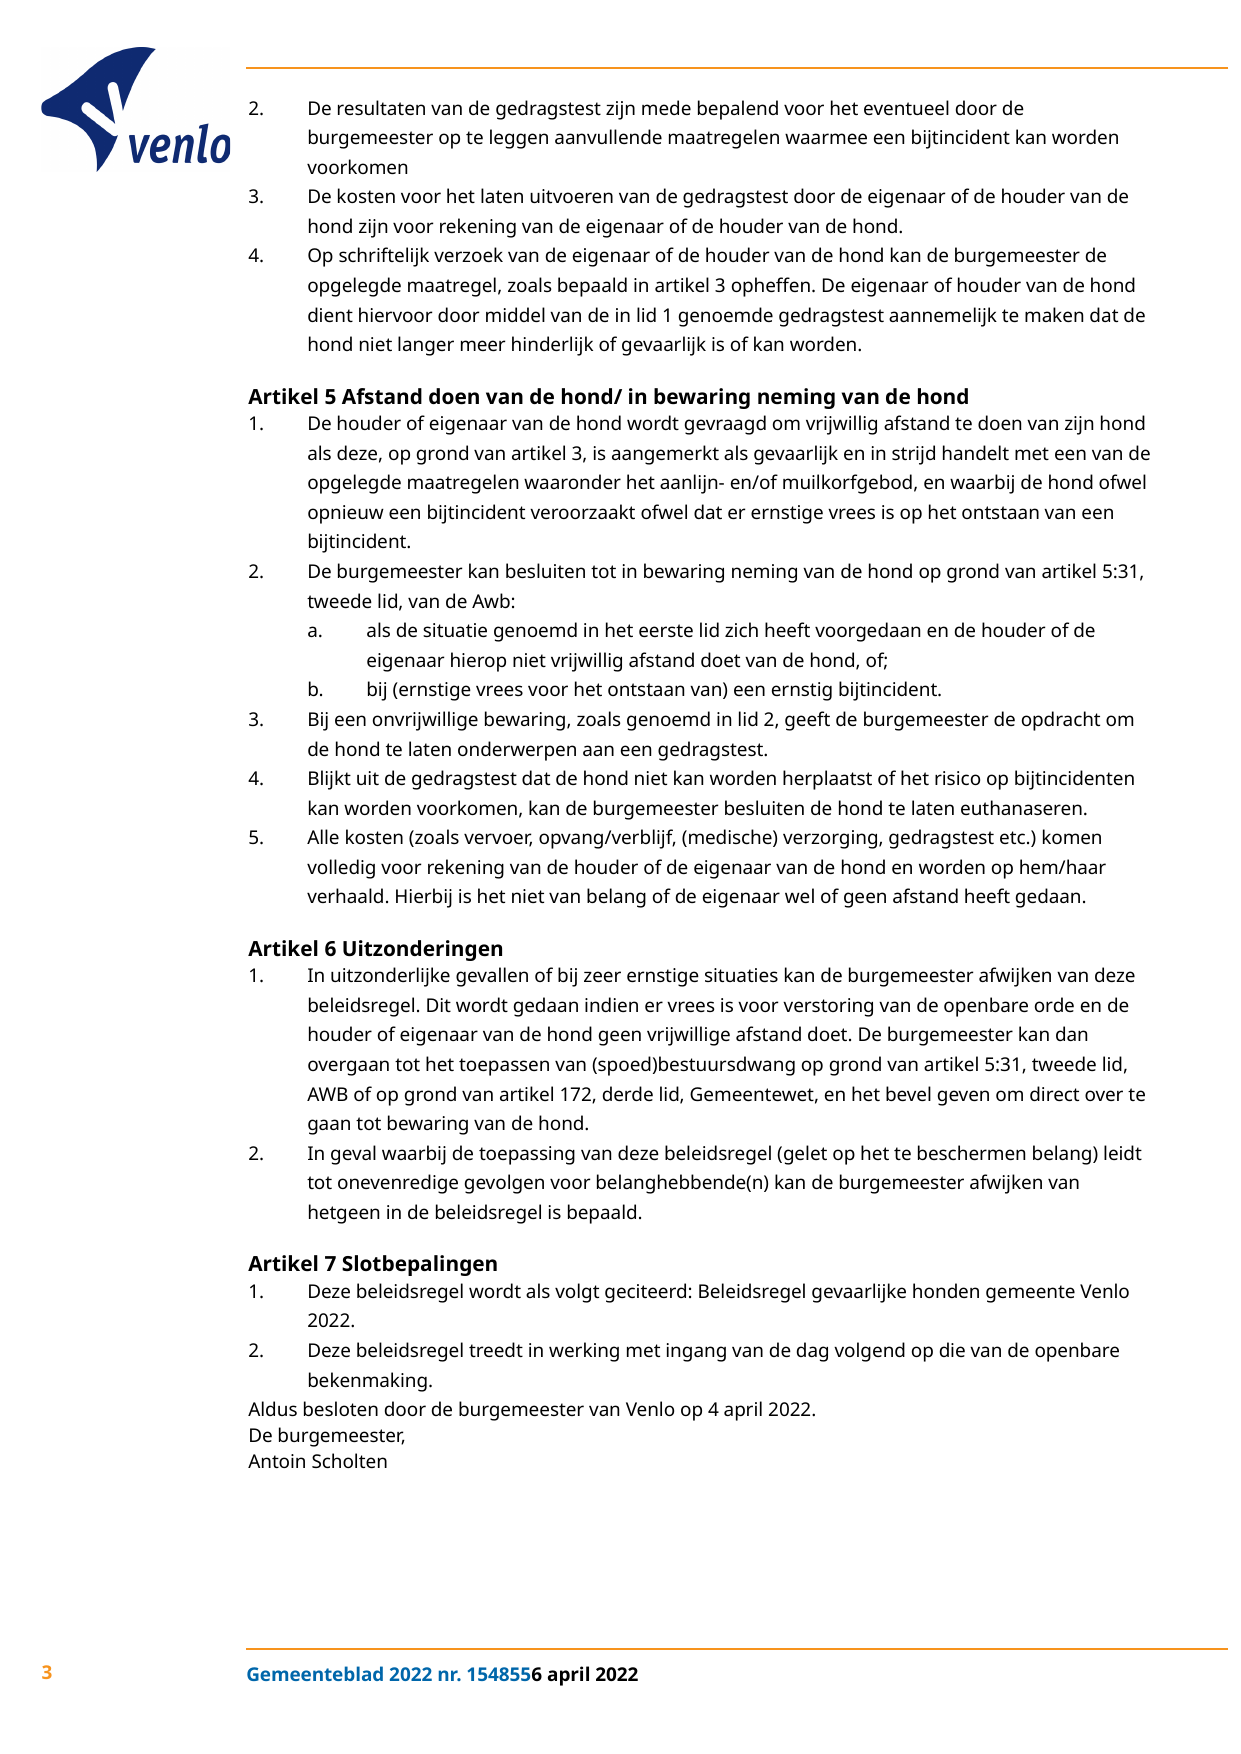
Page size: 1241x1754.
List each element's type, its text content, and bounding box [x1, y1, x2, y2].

list Bij een onvrijwillige bewaring, zoals genoemd in lid 2, geeft de burgemeester de opdracht om de hond te laten onderwerpen aan een gedragstest. [248, 706, 1152, 761]
text Artikel 7 Slotbepalingen [248, 1249, 1152, 1278]
list Blijkt uit de gedragstest dat de hond niet kan worden herplaatst of het risico op bijtincidenten kan worden voorkomen, kan de burgemeester besluiten de hond te laten euthanaseren. [248, 765, 1152, 821]
picture [41, 47, 231, 172]
list Deze beleidsregel wordt als volgt geciteerd: Beleidsregel gevaarlijke honden gemeente Venlo 2022. [248, 1278, 1152, 1333]
list De burgemeester kan besluiten tot in bewaring neming van de hond op grond van artikel 5:31, tweede lid, van de Awb: [248, 558, 1152, 613]
list bij (ernstige vrees voor het ontstaan van) een ernstig bijtincident. [307, 677, 1152, 702]
text Artikel 6 Uitzonderingen [248, 934, 1152, 962]
list Op schriftelijk verzoek van de eigenaar of de houder van de hond kan de burgemeester de opgelegde maatregel, zoals bepaald in artikel 3 opheffen. De eigenaar of houder van de hond dient hiervoor door middel van de in lid 1 genoemde gedragstest aannemelijk te maken dat de hond niet langer meer hinderlijk of gevaarlijk is of kan worden. [248, 243, 1152, 357]
list In uitzonderlijke gevallen of bij zeer ernstige situaties kan de burgemeester afwijken van deze beleidsregel. Dit wordt gedaan indien er vrees is voor verstoring van de openbare orde en de houder of eigenaar van de hond geen vrijwillige afstand doet. De burgemeester kan dan overgaan tot het toepassen van (spoed)bestuursdwang op grond van artikel 5:31, tweede lid, AWB of op grond van artikel 172, derde lid, Gemeentewet, en het bevel geven om direct over te gaan tot bewaring van de hond. [248, 962, 1152, 1136]
list In geval waarbij de toepassing van deze beleidsregel (gelet op het te beschermen belang) leidt tot onevenredige gevolgen voor belanghebbende(n) kan de burgemeester afwijken van hetgeen in de beleidsregel is bepaald. [248, 1140, 1152, 1225]
list De houder of eigenaar van de hond wordt gevraagd om vrijwillig afstand te doen van zijn hond als deze, op grond van artikel 3, is aangemerkt als gevaarlijk en in strijd handelt met een van de opgelegde maatregelen waaronder het aanlijn- en/of muilkorfgebod, en waarbij de hond ofwel opnieuw een bijtincident veroorzaakt ofwel dat er ernstige vrees is op het ontstaan van een bijtincident. [248, 410, 1152, 554]
text Aldus besloten door de burgemeester van Venlo op 4 april 2022. [248, 1396, 1152, 1422]
list als de situatie genoemd in het eerste lid zich heeft voorgedaan en de houder of de eigenaar hierop niet vrijwillig afstand doet van de hond, of; [307, 617, 1152, 673]
list Deze beleidsregel treedt in werking met ingang van de dag volgend op die van de openbare bekenmaking. [248, 1337, 1152, 1392]
text Artikel 5 Afstand doen van de hond/ in bewaring neming van de hond [248, 382, 1152, 410]
text De burgemeester, [248, 1422, 1152, 1448]
list Alle kosten (zoals vervoer, opvang/verblijf, (medische) verzorging, gedragstest etc.) komen volledig voor rekening van de houder of de eigenaar van de hond en worden op hem/haar verhaald. Hierbij is het niet van belang of de eigenaar wel of geen afstand heeft gedaan. [248, 824, 1152, 909]
list De resultaten van de gedragstest zijn mede bepalend voor het eventueel door de burgemeester op te leggen aanvullende maatregelen waarmee een bijtincident kan worden voorkomen [248, 95, 1152, 180]
list De kosten voor het laten uitvoeren van de gedragstest door de eigenaar of de houder van de hond zijn voor rekening van de eigenaar of de houder van de hond. [248, 183, 1152, 239]
text Antoin Scholten [248, 1448, 1152, 1473]
